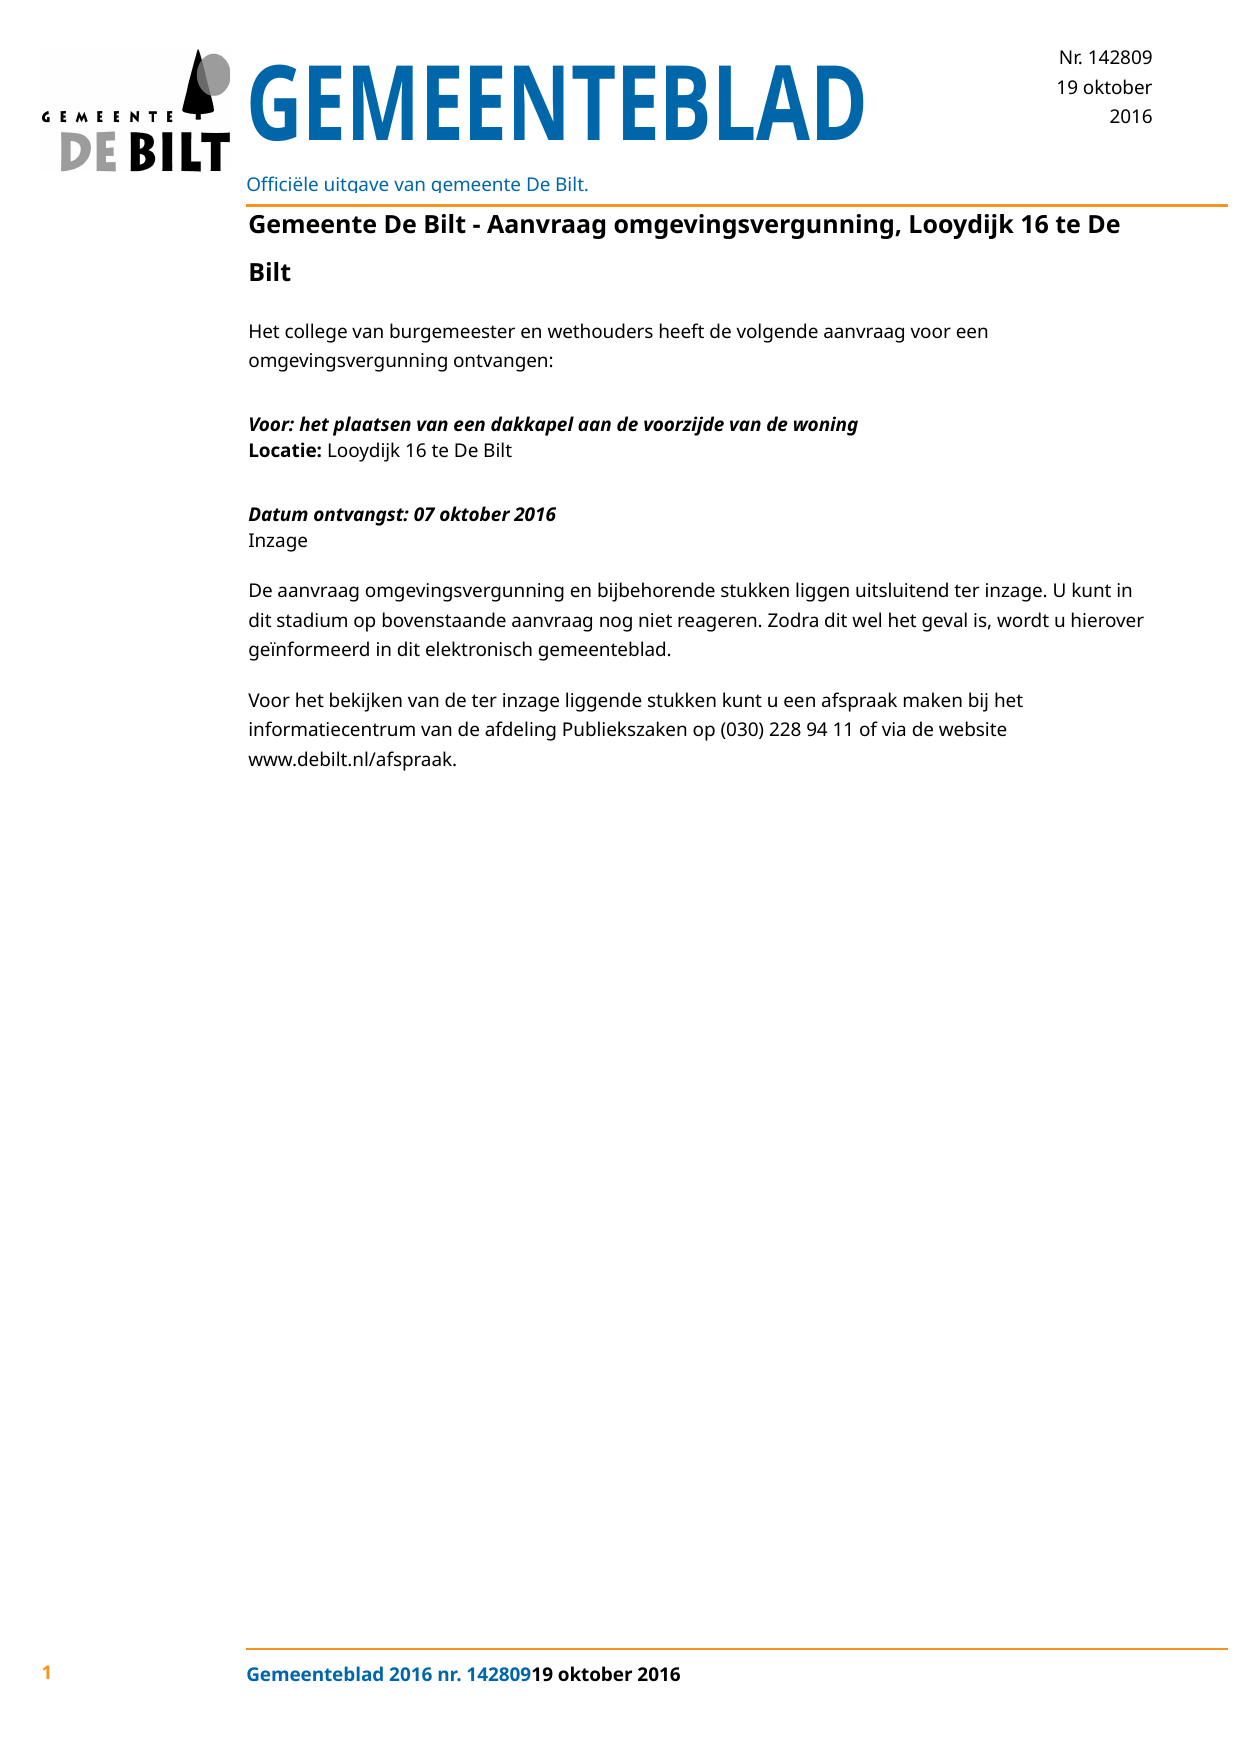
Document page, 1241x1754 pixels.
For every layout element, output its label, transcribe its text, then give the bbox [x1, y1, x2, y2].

text Voor: het plaatsen van een dakkapel aan de voorzijde van de woning [248, 411, 1152, 437]
picture [41, 47, 231, 172]
text Inzage [248, 527, 1152, 553]
text Voor het bekijken van de ter inzage liggende stukken kunt u een afspraak maken bij het informatiecentrum van de afdeling Publiekszaken op (030) 228 94 11 of via de website www.debilt.nl/afspraak. [248, 687, 1152, 772]
text Gemeente De Bilt - Aanvraag omgevingsvergunning, Looydijk 16 te De Bilt [248, 207, 1152, 288]
text Datum ontvangst: 07 oktober 2016 [248, 501, 1152, 527]
text De aanvraag omgevingsvergunning en bijbehorende stukken liggen uitsluitend ter inzage. U kunt in dit stadium op bovenstaande aanvraag nog niet reageren. Zodra dit wel het geval is, wordt u hierover geïnformeerd in dit elektronisch gemeenteblad. [248, 577, 1152, 662]
text Het college van burgemeester en wethouders heeft de volgende aanvraag voor een omgevingsvergunning ontvangen: [248, 318, 1152, 373]
text Locatie: Looydijk 16 te De Bilt [248, 437, 1152, 463]
